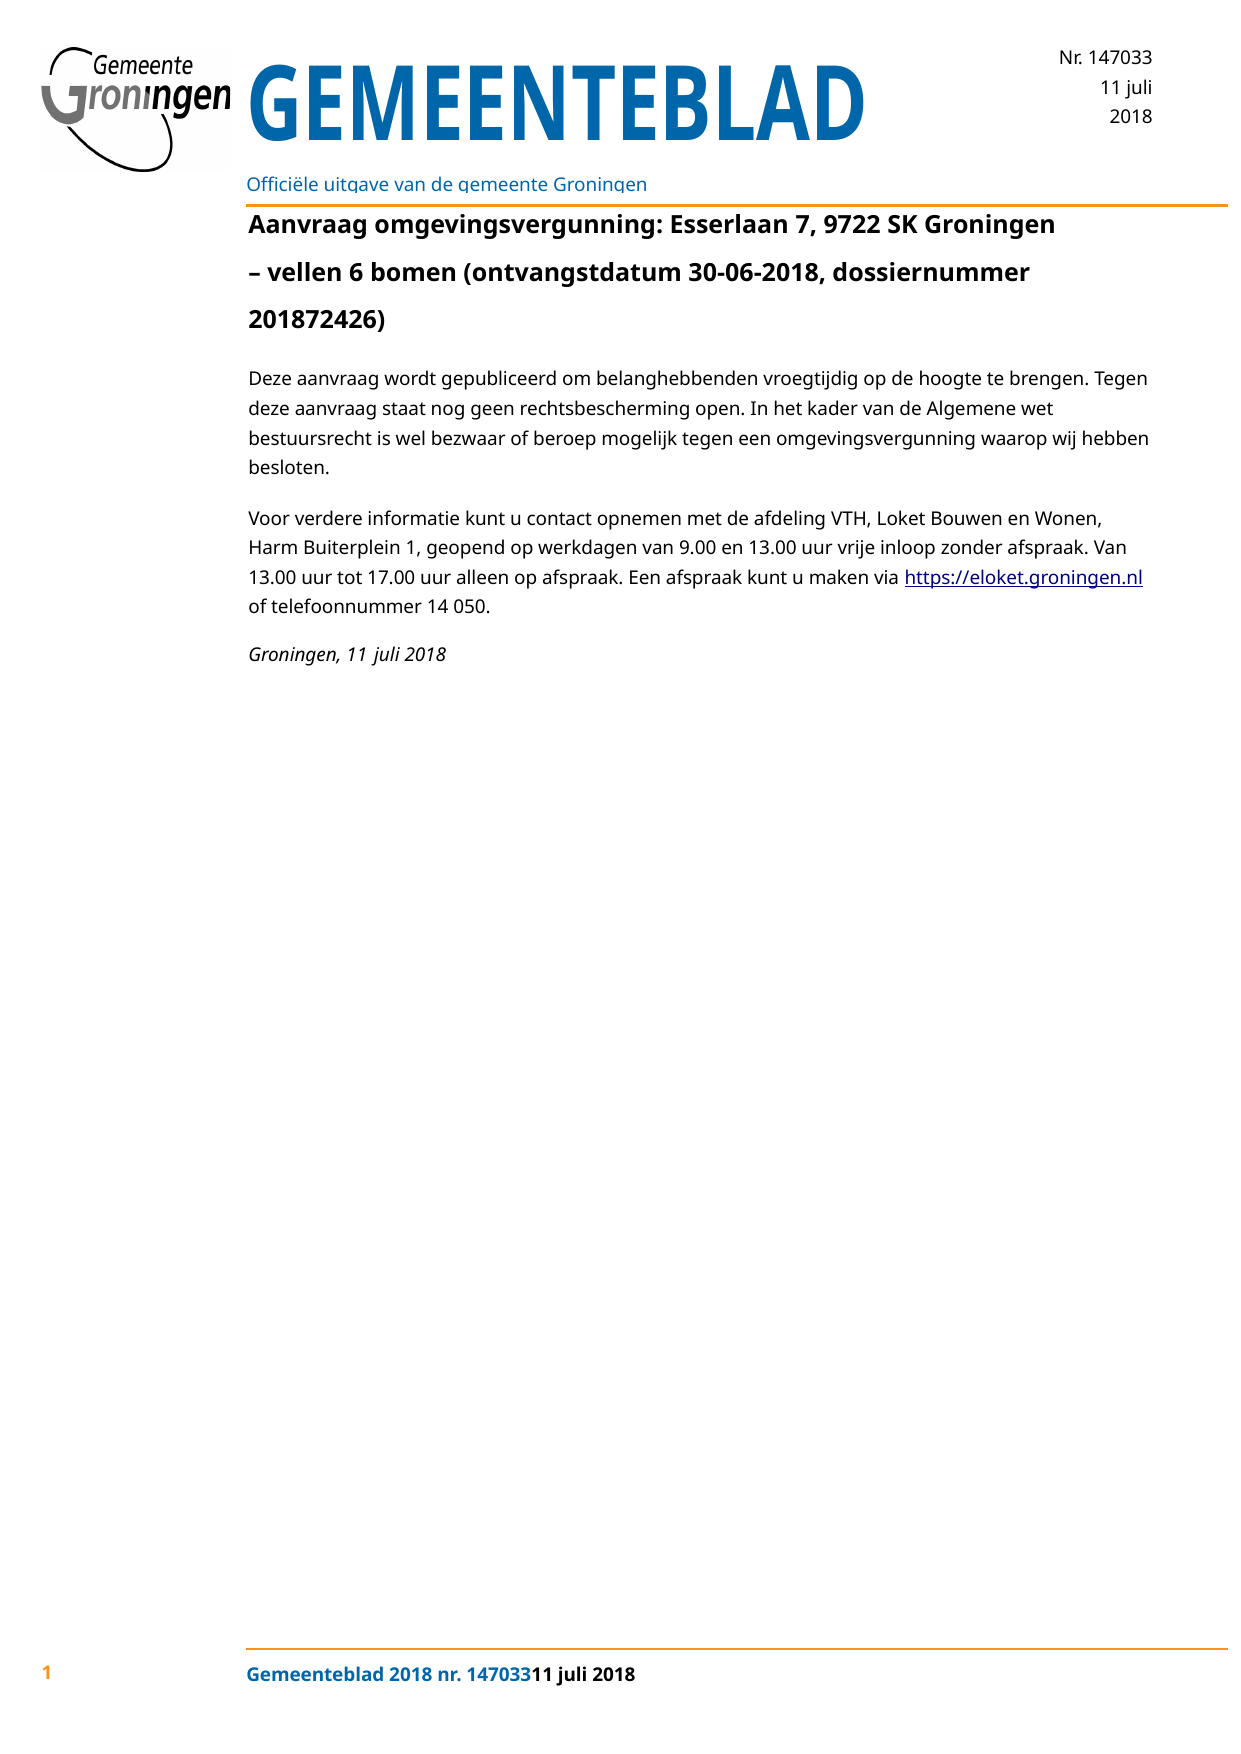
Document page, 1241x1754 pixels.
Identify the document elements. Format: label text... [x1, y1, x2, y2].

text Groningen, 11 juli 2018 [248, 641, 1152, 667]
text Aanvraag omgevingsvergunning: Esserlaan 7, 9722 SK Groningen – vellen 6 bomen (ontvangstdatum 30-06-2018, dossiernummer 201872426) [248, 207, 1152, 336]
text Deze aanvraag wordt gepubliceerd om belanghebbenden vroegtijdig op de hoogte te brengen. Tegen deze aanvraag staat nog geen rechtsbescherming open. In het kader van de Algemene wet bestuursrecht is wel bezwaar of beroep mogelijk tegen een omgevingsvergunning waarop wij hebben besloten. [248, 366, 1152, 480]
text Voor verdere informatie kunt u contact opnemen met de afdeling VTH, Loket Bouwen en Wonen, Harm Buiterplein 1, geopend op werkdagen van 9.00 en 13.00 uur vrije inloop zonder afspraak. Van 13.00 uur tot 17.00 uur alleen op afspraak. Een afspraak kunt u maken via https://eloket.groningen.nl of telefoonnummer 14 050. [248, 505, 1152, 619]
picture [41, 47, 231, 172]
